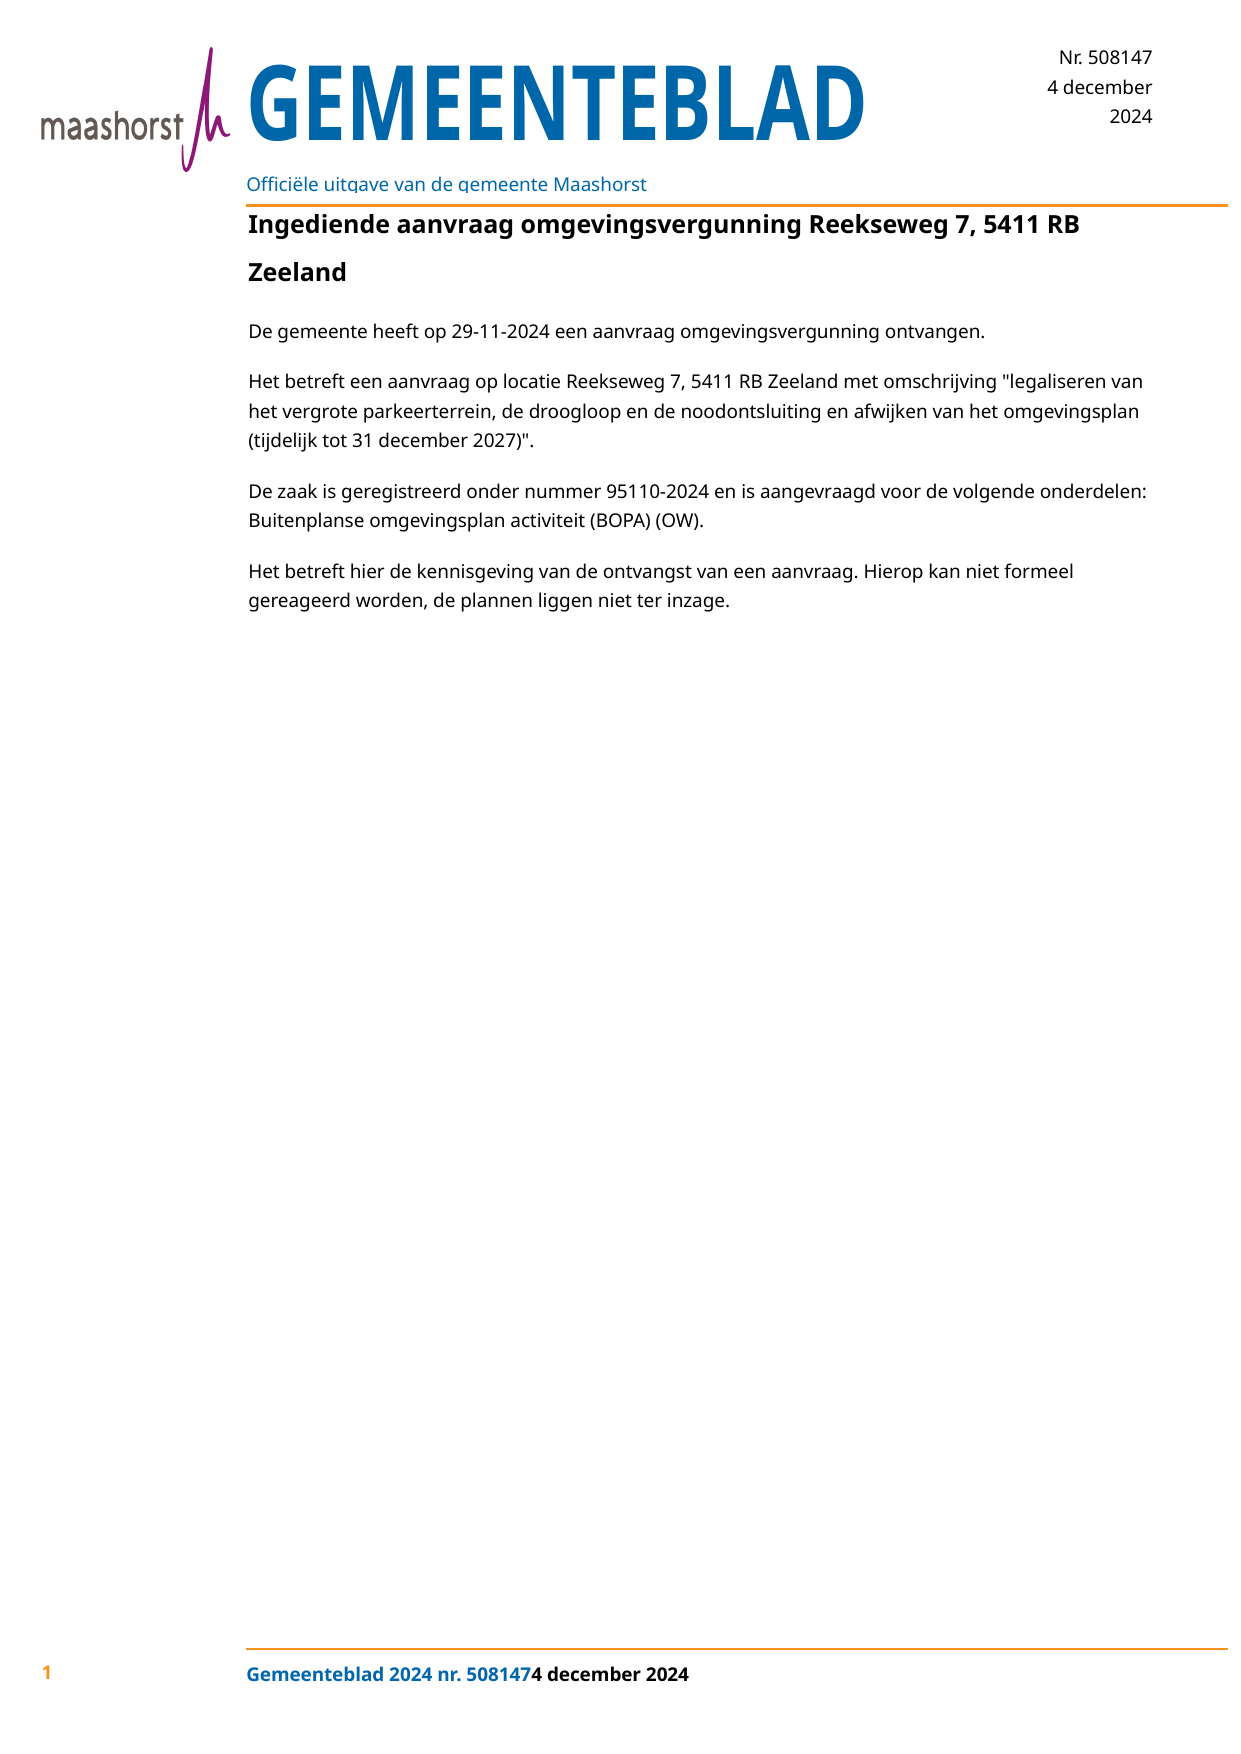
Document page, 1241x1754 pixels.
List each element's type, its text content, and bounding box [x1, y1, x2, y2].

picture [41, 47, 231, 172]
text Het betreft een aanvraag op locatie Reekseweg 7, 5411 RB Zeeland met omschrijving "legaliseren van het vergrote parkeerterrein, de droogloop en de noodontsluiting en afwijken van het omgevingsplan (tijdelijk tot 31 december 2027)". [248, 368, 1152, 453]
text De zaak is geregistreerd onder nummer 95110-2024 en is aangevraagd voor de volgende onderdelen: Buitenplanse omgevingsplan activiteit (BOPA) (OW). [248, 478, 1152, 533]
text Ingediende aanvraag omgevingsvergunning Reekseweg 7, 5411 RB Zeeland [248, 207, 1152, 288]
text Het betreft hier de kennisgeving van de ontvangst van een aanvraag. Hierop kan niet formeel gereageerd worden, de plannen liggen niet ter inzage. [248, 558, 1152, 613]
text De gemeente heeft op 29-11-2024 een aanvraag omgevingsvergunning ontvangen. [248, 318, 1152, 344]
